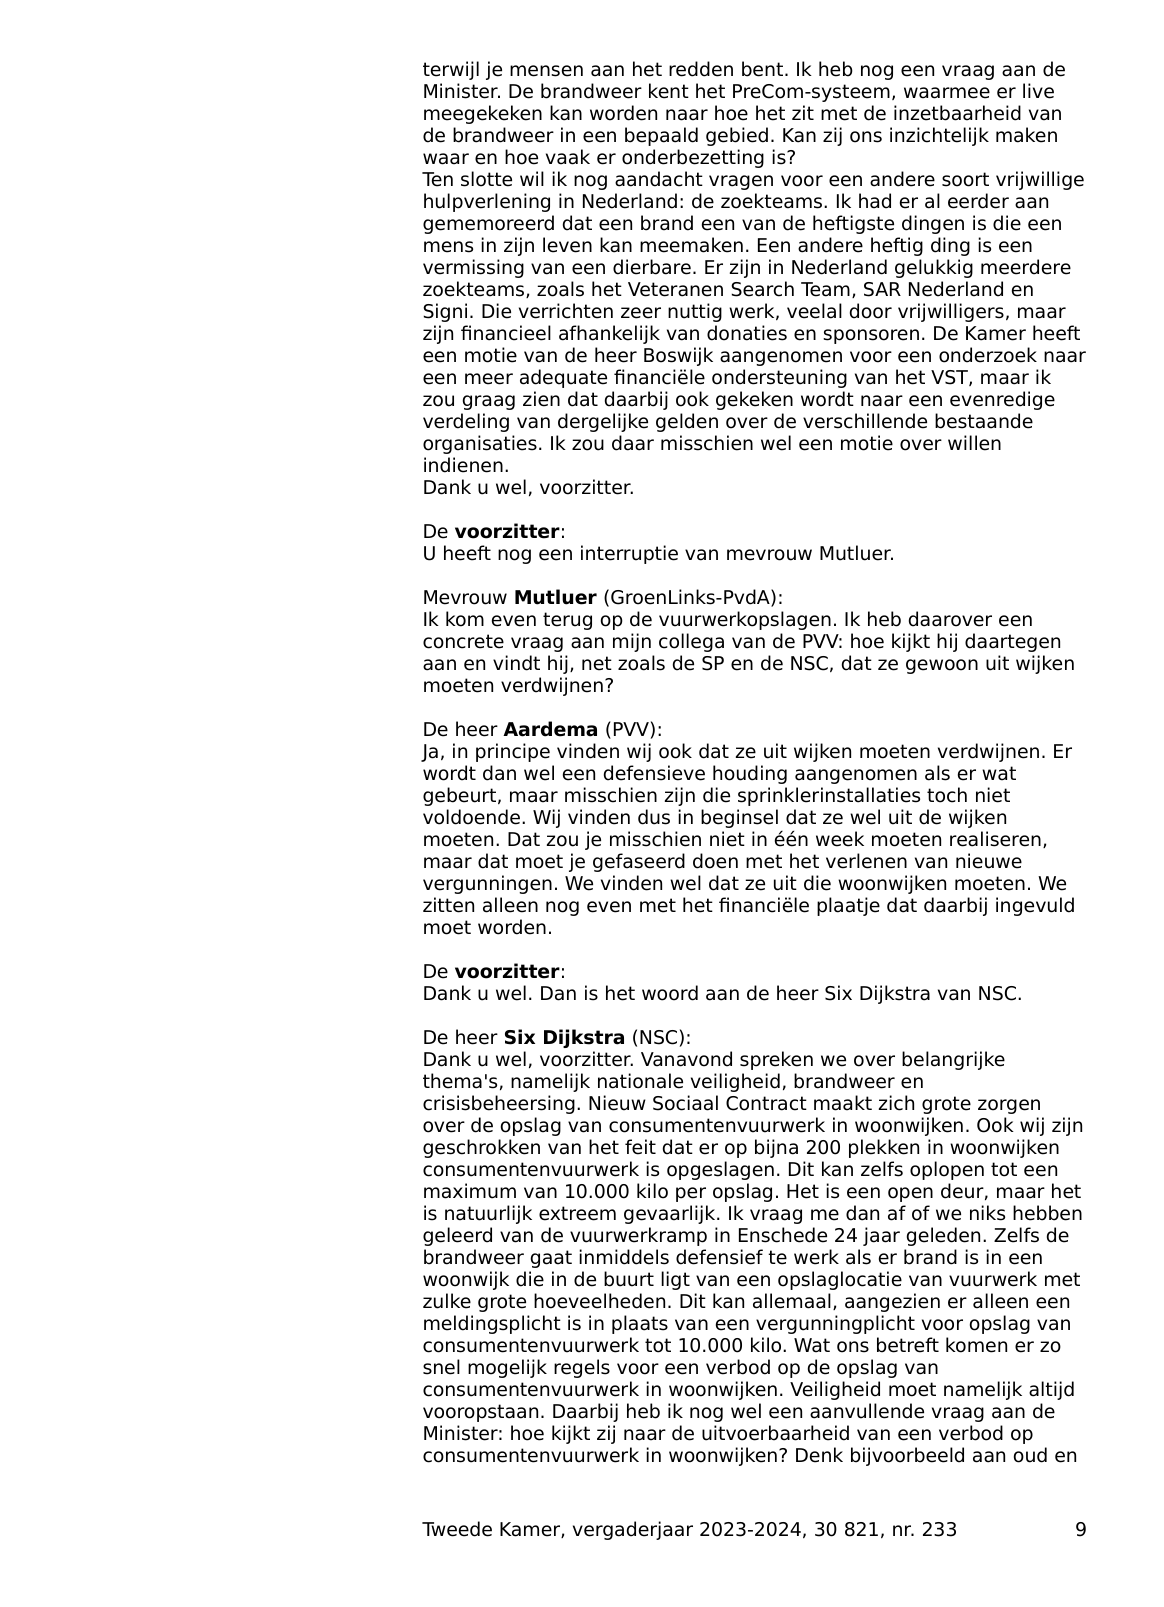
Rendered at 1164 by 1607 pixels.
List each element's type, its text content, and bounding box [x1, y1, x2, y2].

text U heeft nog een interruptie van mevrouw Mutluer. [422, 543, 1087, 565]
text terwijl je mensen aan het redden bent. Ik heb nog een vraag aan de Minister. De brandweer kent het PreCom-systeem, waarmee er live meegekeken kan worden naar hoe het zit met de inzetbaarheid van de brandweer in een bepaald gebied. Kan zij ons inzichtelijk maken waar en hoe vaak er onderbezetting is? [422, 59, 1087, 169]
text Mevrouw Mutluer (GroenLinks-PvdA): [422, 587, 1087, 609]
text De voorzitter: [422, 961, 1087, 983]
text De heer Aardema (PVV): [422, 719, 1087, 741]
text De heer Six Dijkstra (NSC): [422, 1027, 1087, 1049]
text Ten slotte wil ik nog aandacht vragen voor een andere soort vrijwillige hulpverlening in Nederland: de zoekteams. Ik had er al eerder aan gememoreerd dat een brand een van de heftigste dingen is die een mens in zijn leven kan meemaken. Een andere heftig ding is een vermissing van een dierbare. Er zijn in Nederland gelukkig meerdere zoekteams, zoals het Veteranen Search Team, SAR Nederland en Signi. Die verrichten zeer nuttig werk, veelal door vrijwilligers, maar zijn financieel afhankelijk van donaties en sponsoren. De Kamer heeft een motie van de heer Boswijk aangenomen voor een onderzoek naar een meer adequate financiële ondersteuning van het VST, maar ik zou graag zien dat daarbij ook gekeken wordt naar een evenredige verdeling van dergelijke gelden over de verschillende bestaande organisaties. Ik zou daar misschien wel een motie over willen indienen. [422, 169, 1087, 477]
text Dank u wel. Dan is het woord aan de heer Six Dijkstra van NSC. [422, 983, 1087, 1005]
text Ik kom even terug op de vuurwerkopslagen. Ik heb daarover een concrete vraag aan mijn collega van de PVV: hoe kijkt hij daartegen aan en vindt hij, net zoals de SP en de NSC, dat ze gewoon uit wijken moeten verdwijnen? [422, 609, 1087, 697]
text Ja, in principe vinden wij ook dat ze uit wijken moeten verdwijnen. Er wordt dan wel een defensieve houding aangenomen als er wat gebeurt, maar misschien zijn die sprinklerinstallaties toch niet voldoende. Wij vinden dus in beginsel dat ze wel uit de wijken moeten. Dat zou je misschien niet in één week moeten realiseren, maar dat moet je gefaseerd doen met het verlenen van nieuwe vergunningen. We vinden wel dat ze uit die woonwijken moeten. We zitten alleen nog even met het financiële plaatje dat daarbij ingevuld moet worden. [422, 741, 1087, 939]
text Dank u wel, voorzitter. Vanavond spreken we over belangrijke thema's, namelijk nationale veiligheid, brandweer en crisisbeheersing. Nieuw Sociaal Contract maakt zich grote zorgen over de opslag van consumentenvuurwerk in woonwijken. Ook wij zijn geschrokken van het feit dat er op bijna 200 plekken in woonwijken consumentenvuurwerk is opgeslagen. Dit kan zelfs oplopen tot een maximum van 10.000 kilo per opslag. Het is een open deur, maar het is natuurlijk extreem gevaarlijk. Ik vraag me dan af of we niks hebben geleerd van de vuurwerkramp in Enschede 24 jaar geleden. Zelfs de brandweer gaat inmiddels defensief te werk als er brand is in een woonwijk die in de buurt ligt van een opslaglocatie van vuurwerk met zulke grote hoeveelheden. Dit kan allemaal, aangezien er alleen een meldingsplicht is in plaats van een vergunningplicht voor opslag van consumentenvuurwerk tot 10.000 kilo. Wat ons betreft komen er zo snel mogelijk regels voor een verbod op de opslag van consumentenvuurwerk in woonwijken. Veiligheid moet namelijk altijd vooropstaan. Daarbij heb ik nog wel een aanvullende vraag aan de Minister: hoe kijkt zij naar de uitvoerbaarheid van een verbod op consumentenvuurwerk in woonwijken? Denk bijvoorbeeld aan oud en [422, 1049, 1087, 1467]
text Dank u wel, voorzitter. [422, 477, 1087, 499]
text De voorzitter: [422, 521, 1087, 543]
